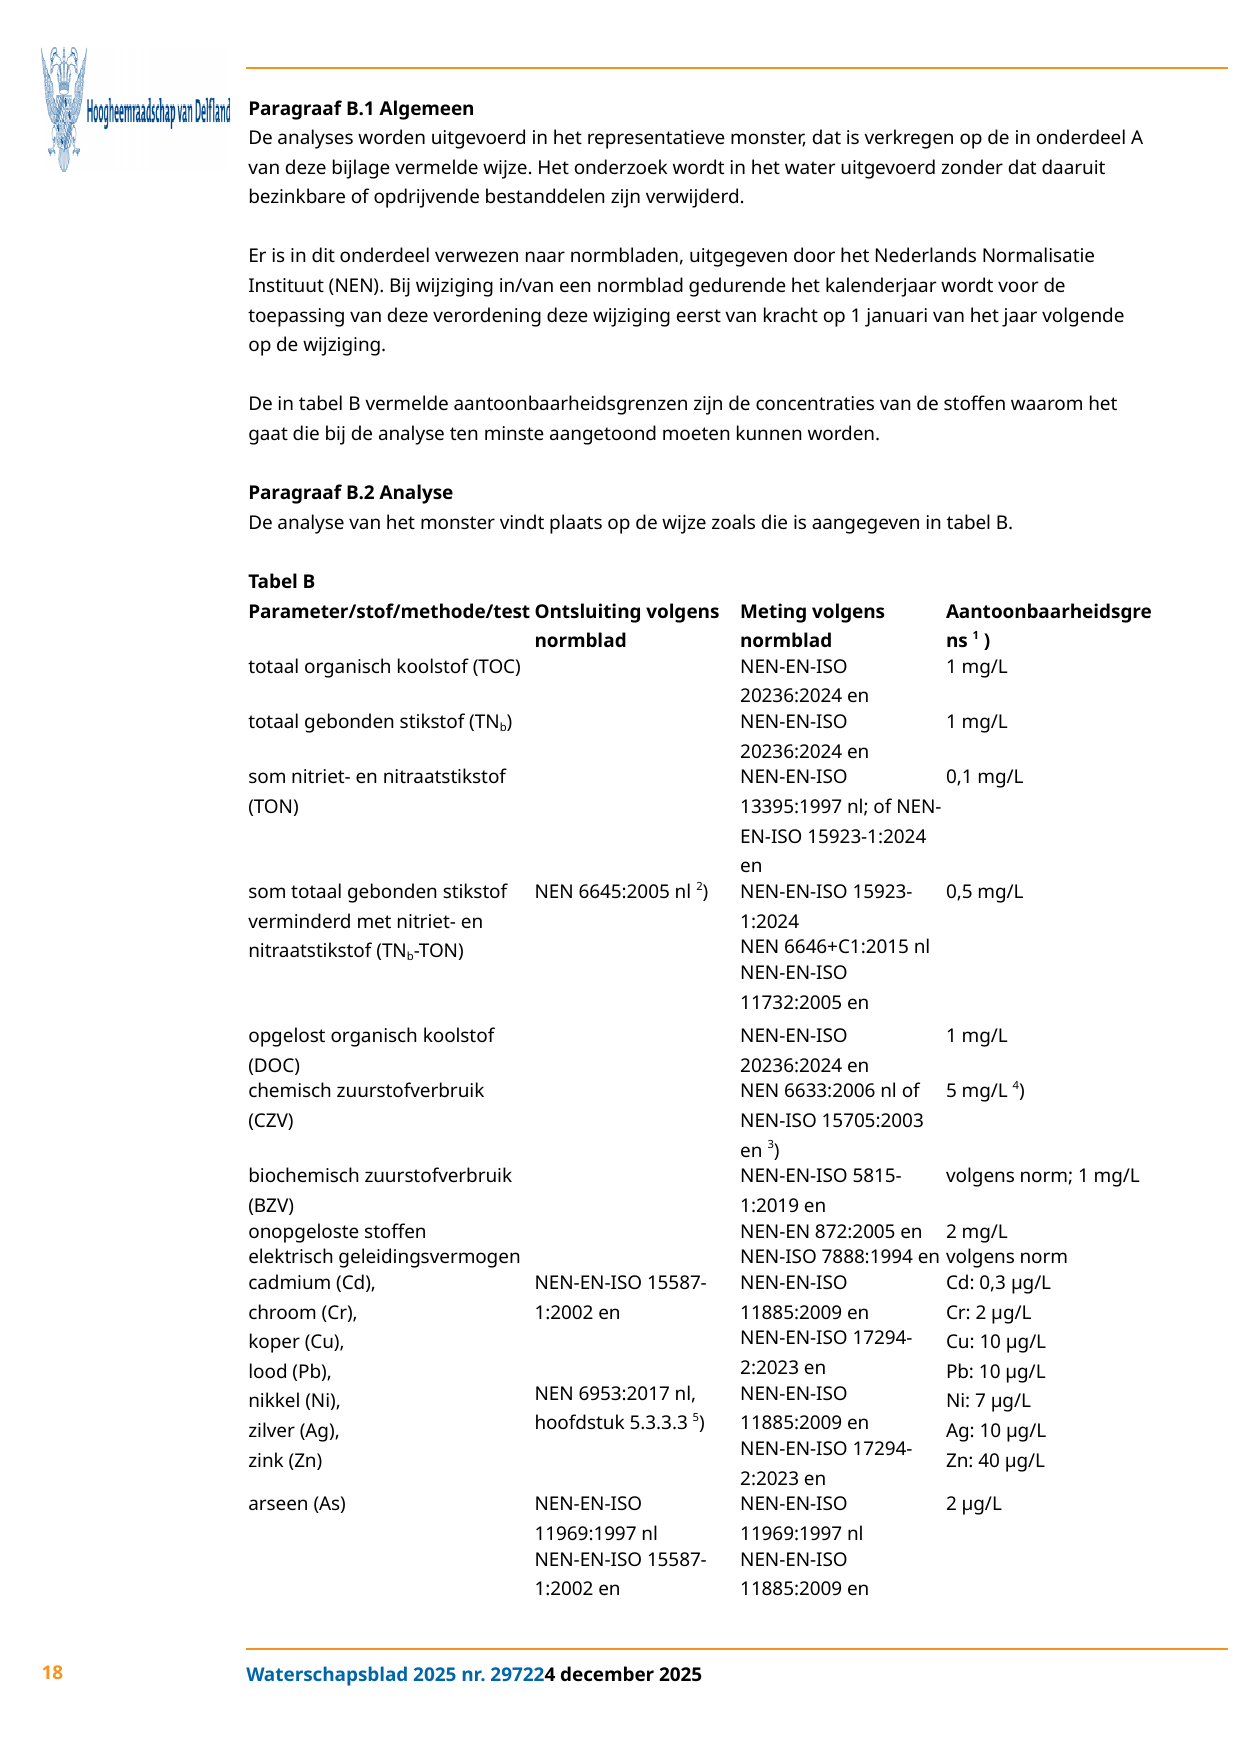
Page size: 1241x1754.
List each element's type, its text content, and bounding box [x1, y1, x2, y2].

text De in tabel B vermelde aantoonbaarheidsgrenzen zijn de concentraties van de stoffen waarom het gaat die bij de analyse ten minste aangetoond moeten kunnen worden. [248, 391, 1152, 446]
table_cell NEN-EN 872:2005 en [740, 1218, 946, 1243]
table_cell NEN-EN-ISO 11732:2005 en [740, 959, 946, 1022]
table_header Parameter/stof/methode/test [248, 598, 534, 653]
table_cell biochemisch zuurstofverbruik (BZV) [248, 1163, 534, 1218]
table_cell [534, 764, 740, 878]
table_cell 5 mg/L 4) [946, 1078, 1152, 1162]
table_cell NEN-EN-ISO 15923-1:2024 [740, 878, 946, 933]
table_header Aantoonbaarheidsgrens 1 ) [946, 598, 1152, 653]
table_cell chemisch zuurstofverbruik (CZV) [248, 1078, 534, 1162]
table_cell NEN-EN-ISO 17294-2:2023 en [740, 1435, 946, 1491]
table_cell NEN-EN-ISO 11885:2009 en [740, 1546, 946, 1601]
text Tabel B [248, 568, 1152, 594]
table_cell [534, 1163, 740, 1218]
table_cell NEN 6645:2005 nl 2) [534, 878, 740, 1022]
table_header Meting volgens normblad [740, 598, 946, 653]
table_cell NEN-EN-ISO 13395:1997 nl; of NEN-EN-ISO 15923-1:2024 en [740, 764, 946, 878]
table_cell totaal gebonden stikstof (TNb) [248, 709, 534, 764]
table_cell NEN-EN-ISO 11885:2009 en [740, 1269, 946, 1324]
table_cell NEN-EN-ISO 11969:1997 nl [534, 1491, 740, 1546]
table_cell elektrisch geleidingsvermogen [248, 1244, 534, 1269]
text De analyse van het monster vindt plaats op de wijze zoals die is aangegeven in tabel B. [248, 509, 1152, 535]
table_cell NEN 6633:2006 nl of NEN-ISO 15705:2003 en 3) [740, 1078, 946, 1162]
table_cell Cd: 0,3 µg/L Cr: 2 µg/L Cu: 10 µg/L Pb: 10 µg/L Ni: 7 µg/L Ag: 10 µg/L Zn: 40 µg/L [946, 1269, 1152, 1491]
table_cell 1 mg/L [946, 709, 1152, 764]
table_cell volgens norm [946, 1244, 1152, 1269]
table_cell 2 µg/L [946, 1491, 1152, 1601]
table_cell [534, 1022, 740, 1078]
table_cell volgens norm; 1 mg/L [946, 1163, 1152, 1218]
table_cell [534, 1218, 740, 1243]
picture [41, 47, 231, 172]
table_cell NEN-EN-ISO 11969:1997 nl [740, 1491, 946, 1546]
table_cell 0,5 mg/L [946, 878, 1152, 1022]
table_cell 2 mg/L [946, 1218, 1152, 1243]
table_cell NEN 6953:2017 nl, hoofdstuk 5.3.3.3 5) [534, 1380, 740, 1491]
table_cell NEN-EN-ISO 17294-2:2023 en [740, 1325, 946, 1380]
table_cell NEN-EN-ISO 20236:2024 en [740, 653, 946, 708]
text Er is in dit onderdeel verwezen naar normbladen, uitgegeven door het Nederlands Normalisatie Instituut (NEN). Bij wijziging in/van een normblad gedurende het kalenderjaar wordt voor de toepassing van deze verordening deze wijziging eerst van kracht op 1 januari van het jaar volgende op de wijziging. [248, 243, 1152, 357]
table_cell cadmium (Cd), chroom (Cr), koper (Cu), lood (Pb), nikkel (Ni), zilver (Ag), zink (Zn) [248, 1269, 534, 1491]
text De analyses worden uitgevoerd in het representatieve monster, dat is verkregen op de in onderdeel A van deze bijlage vermelde wijze. Het onderzoek wordt in het water uitgevoerd zonder dat daaruit bezinkbare of opdrijvende bestanddelen zijn verwijderd. [248, 124, 1152, 209]
table_cell [534, 653, 740, 708]
table_cell NEN-EN-ISO 15587-1:2002 en [534, 1546, 740, 1601]
table_cell NEN-EN-ISO 5815-1:2019 en [740, 1163, 946, 1218]
table_cell 1 mg/L [946, 653, 1152, 708]
table_cell NEN-EN-ISO 11885:2009 en [740, 1380, 946, 1435]
table_cell NEN-EN-ISO 15587-1:2002 en [534, 1269, 740, 1380]
table_cell NEN-EN-ISO 20236:2024 en [740, 709, 946, 764]
table_cell totaal organisch koolstof (TOC) [248, 653, 534, 708]
table_cell som nitriet- en nitraatstikstof (TON) [248, 764, 534, 878]
table_cell opgelost organisch koolstof (DOC) [248, 1022, 534, 1078]
table_cell NEN-ISO 7888:1994 en [740, 1244, 946, 1269]
table_cell NEN 6646+C1:2015 nl [740, 934, 946, 959]
text Paragraaf B.1 Algemeen [248, 95, 1152, 121]
table_cell [534, 709, 740, 764]
table_cell 0,1 mg/L [946, 764, 1152, 878]
table_cell [534, 1244, 740, 1269]
table_cell 1 mg/L [946, 1022, 1152, 1078]
table_cell [534, 1078, 740, 1162]
table_cell NEN-EN-ISO 20236:2024 en [740, 1022, 946, 1078]
table_cell arseen (As) [248, 1491, 534, 1601]
table_header Ontsluiting volgens normblad [534, 598, 740, 653]
table_cell onopgeloste stoffen [248, 1218, 534, 1243]
text Paragraaf B.2 Analyse [248, 479, 1152, 505]
table_cell som totaal gebonden stikstof verminderd met nitriet- en nitraatstikstof (TNb-TON) [248, 878, 534, 1022]
